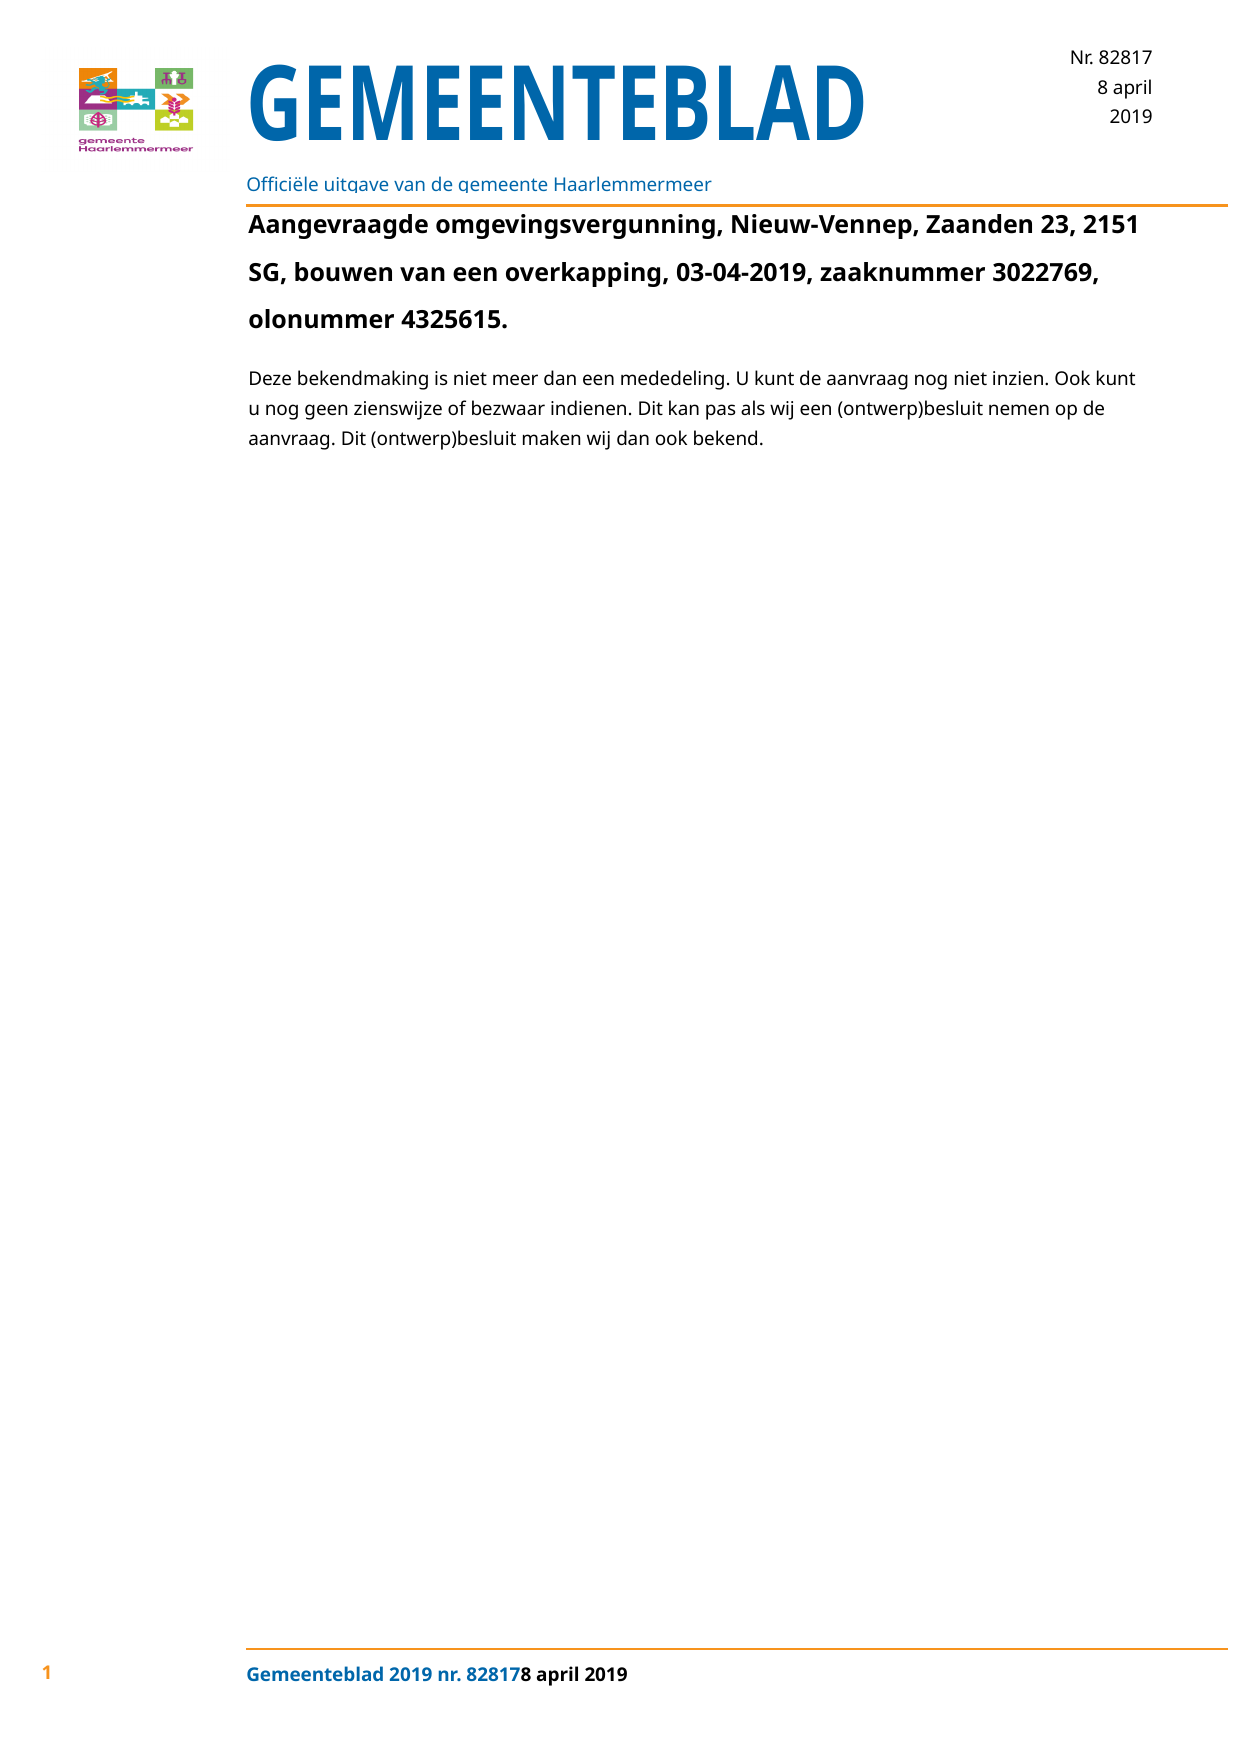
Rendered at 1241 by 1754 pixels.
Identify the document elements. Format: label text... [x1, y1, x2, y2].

text Deze bekendmaking is niet meer dan een mededeling. U kunt de aanvraag nog niet inzien. Ook kunt u nog geen zienswijze of bezwaar indienen. Dit kan pas als wij een (ontwerp)besluit nemen op de aanvraag. Dit (ontwerp)besluit maken wij dan ook bekend. [248, 366, 1152, 450]
picture [41, 47, 231, 172]
text Aangevraagde omgevingsvergunning, Nieuw-Vennep, Zaanden 23, 2151 SG, bouwen van een overkapping, 03-04-2019, zaaknummer 3022769, olonummer 4325615. [248, 207, 1152, 336]
